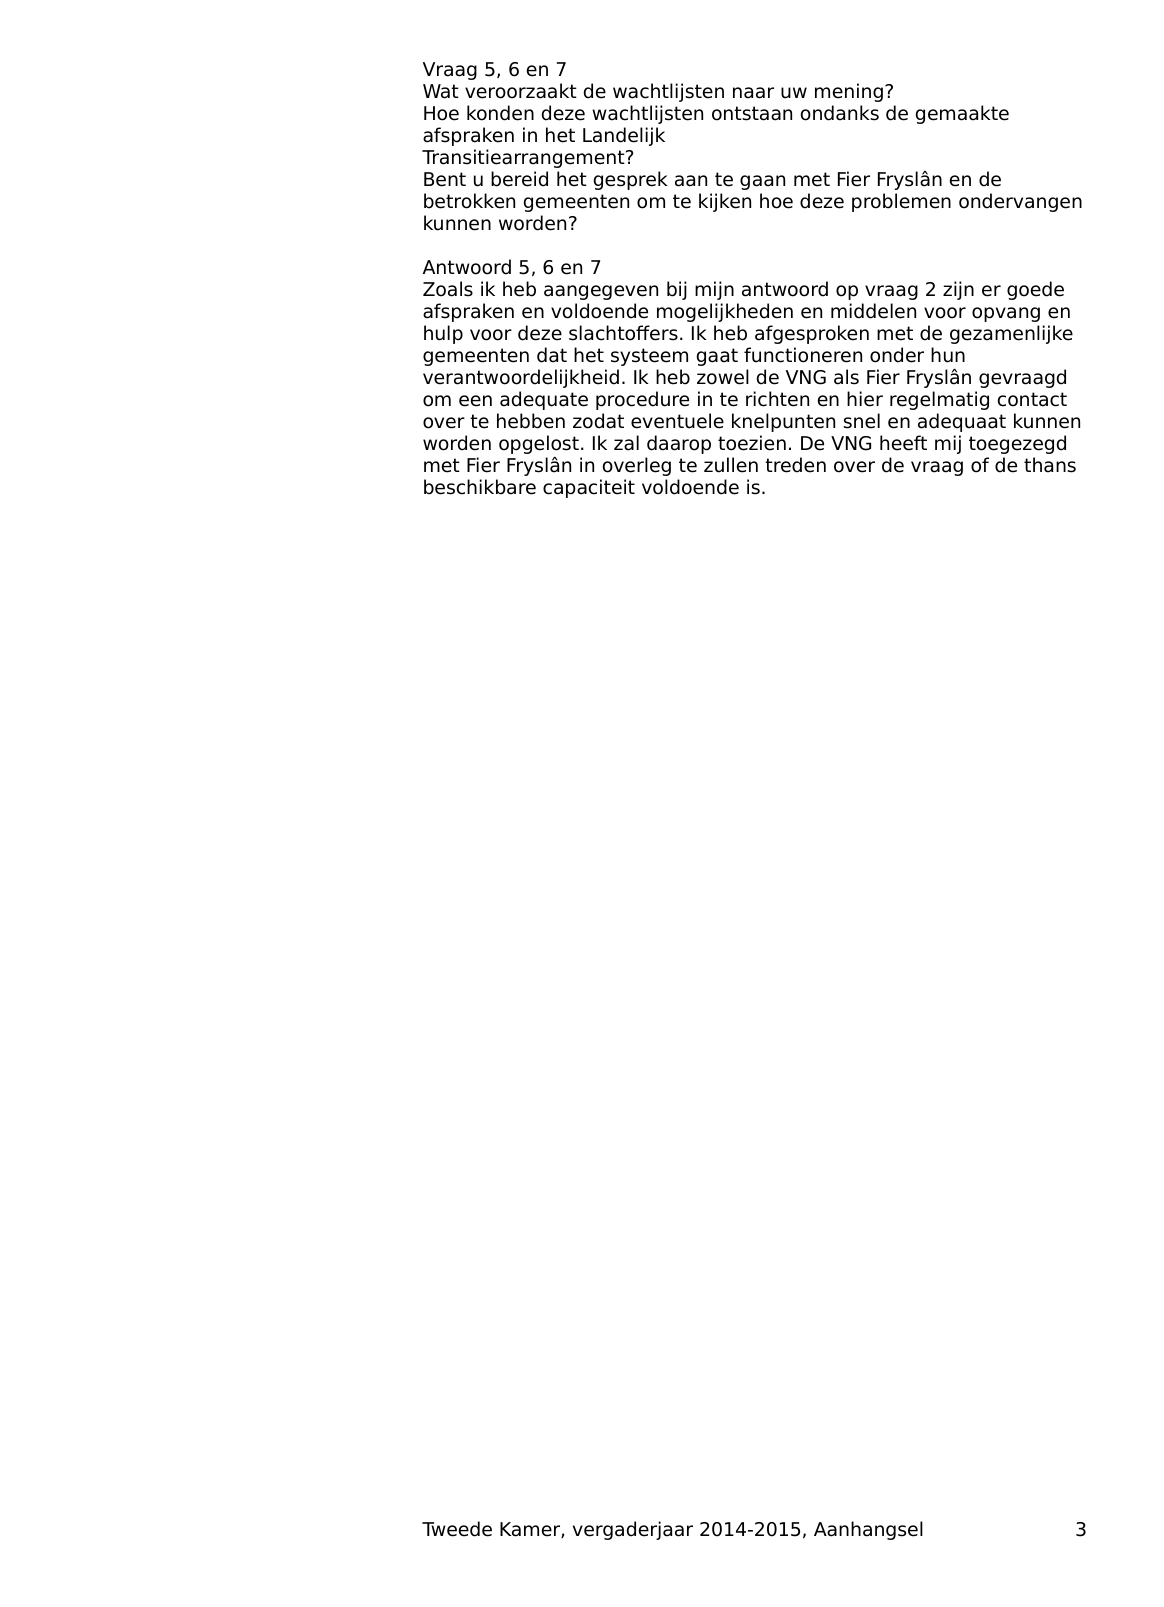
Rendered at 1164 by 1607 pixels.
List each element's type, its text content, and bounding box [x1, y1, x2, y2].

text Bent u bereid het gesprek aan te gaan met Fier Fryslân en de betrokken gemeenten om te kijken hoe deze problemen ondervangen kunnen worden? [422, 169, 1087, 235]
text Antwoord 5, 6 en 7 [422, 257, 1087, 279]
text Hoe konden deze wachtlijsten ontstaan ondanks de gemaakte afspraken in het Landelijk [422, 103, 1087, 147]
text Zoals ik heb aangegeven bij mijn antwoord op vraag 2 zijn er goede afspraken en voldoende mogelijkheden en middelen voor opvang en hulp voor deze slachtoffers. Ik heb afgesproken met de gezamenlijke gemeenten dat het systeem gaat functioneren onder hun verantwoordelijkheid. Ik heb zowel de VNG als Fier Fryslân gevraagd om een adequate procedure in te richten en hier regelmatig contact over te hebben zodat eventuele knelpunten snel en adequaat kunnen worden opgelost. Ik zal daarop toezien. De VNG heeft mij toegezegd met Fier Fryslân in overleg te zullen treden over de vraag of de thans beschikbare capaciteit voldoende is. [422, 279, 1087, 499]
text Vraag 5, 6 en 7 [422, 59, 1087, 81]
text Transitiearrangement? [422, 147, 1087, 169]
text Wat veroorzaakt de wachtlijsten naar uw mening? [422, 81, 1087, 103]
